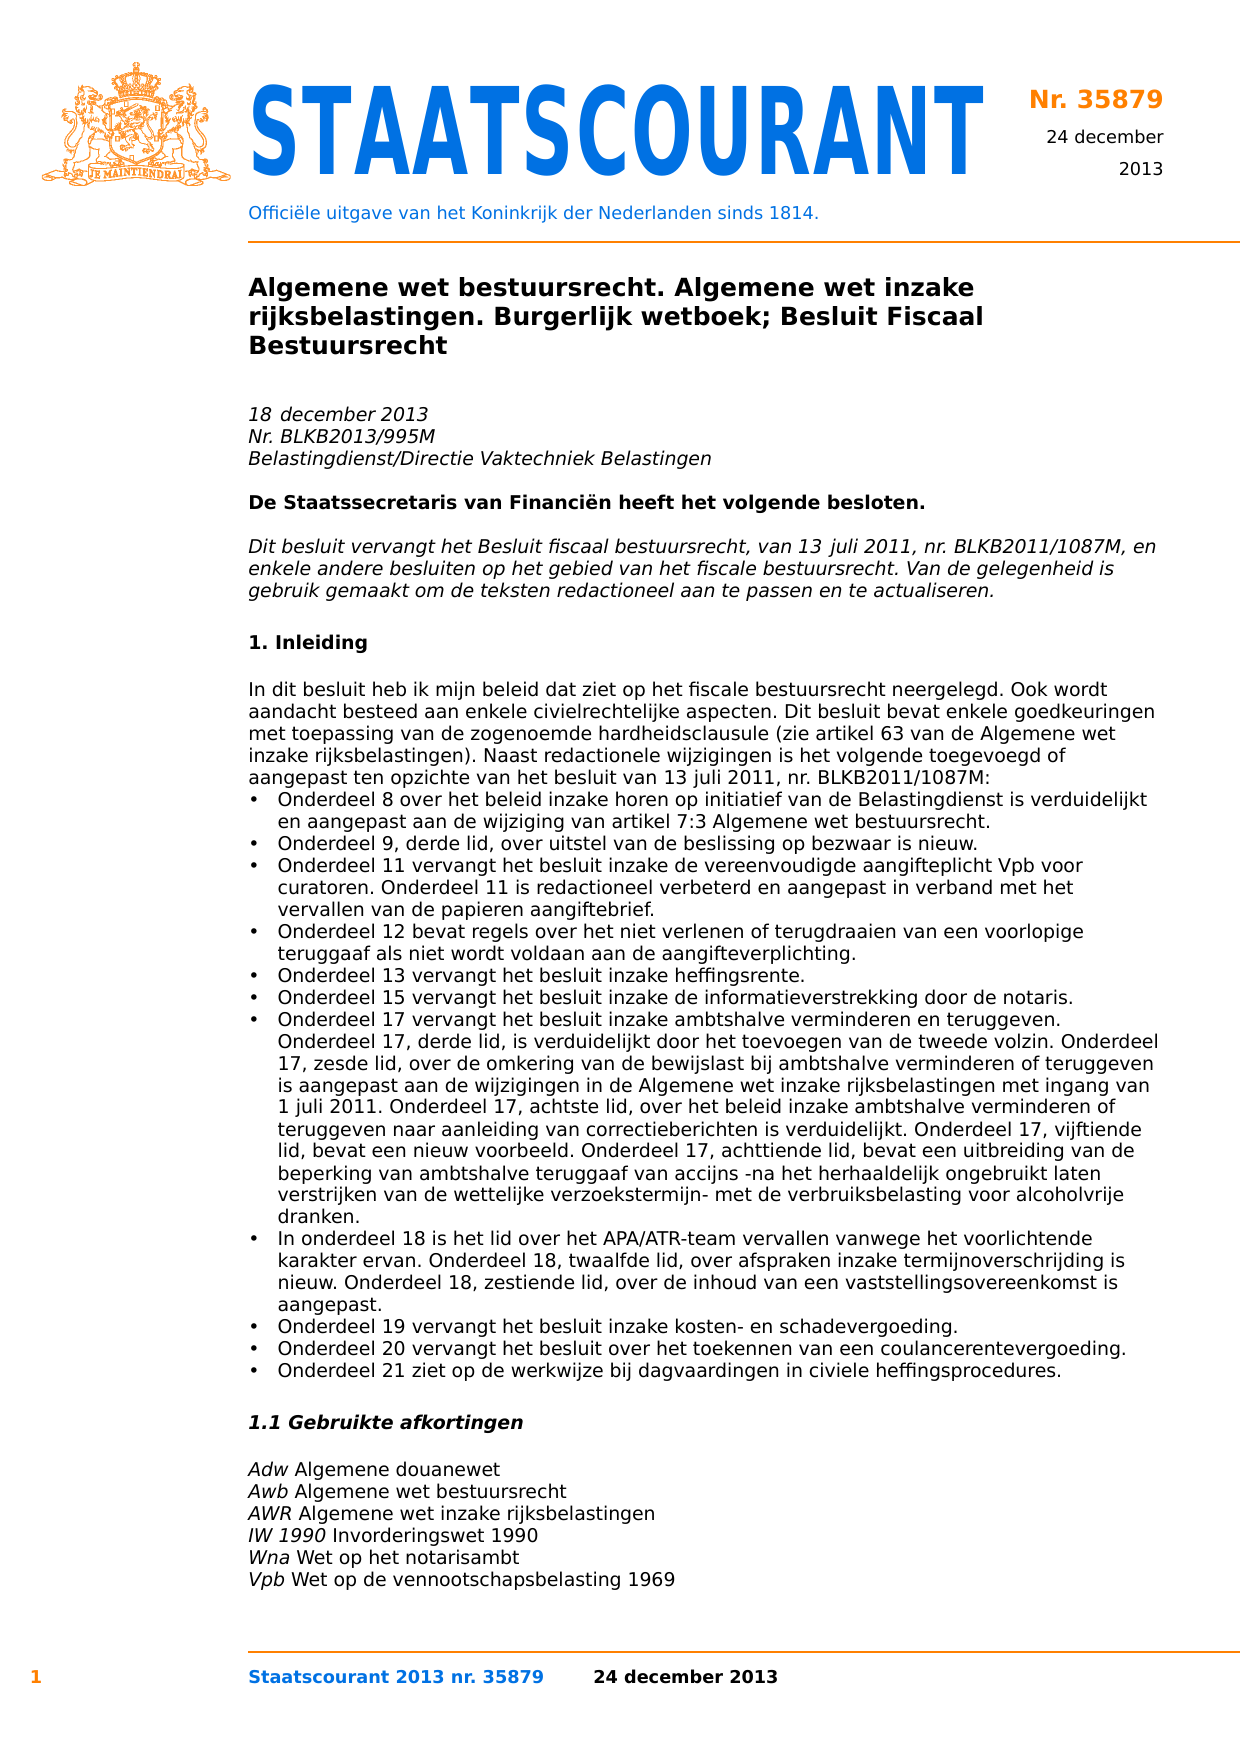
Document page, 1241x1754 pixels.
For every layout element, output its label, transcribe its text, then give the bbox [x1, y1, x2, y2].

text • Onderdeel 9, derde lid, over uitstel van de beslissing op bezwaar is nieuw. [248, 833, 1163, 855]
text Adw Algemene douanewet [248, 1459, 1163, 1481]
text • Onderdeel 20 vervangt het besluit over het toekennen van een coulancerentevergoeding. [248, 1338, 1163, 1360]
table_header [25, 62, 248, 241]
text Awb Algemene wet bestuursrecht [248, 1481, 1163, 1503]
subtitle 1. Inleiding [248, 632, 1163, 654]
text • In onderdeel 18 is het lid over het APA/ATR-team vervallen vanwege het voorlichtende karakter ervan. Onderdeel 18, twaalfde lid, over afspraken inzake termijnoverschrijding is nieuw. Onderdeel 18, zestiende lid, over de inhoud van een vaststellingsovereenkomst is aangepast. [248, 1228, 1163, 1316]
text • Onderdeel 13 vervangt het besluit inzake heffingsrente. [248, 964, 1163, 987]
text Vpb Wet op de vennootschapsbelasting 1969 [248, 1569, 1163, 1591]
text Belastingdienst/Directie Vaktechniek Belastingen [248, 448, 1163, 470]
text In dit besluit heb ik mijn beleid dat ziet op het fiscale bestuursrecht neergelegd. Ook wordt aandacht besteed aan enkele civielrechtelijke aspecten. Dit besluit bevat enkele goedkeuringen met toepassing van de zogenoemde hardheidsclausule (zie artikel 63 van de Algemene wet inzake rijksbelastingen). Naast redactionele wijzigingen is het volgende toegevoegd of aangepast ten opzichte van het besluit van 13 juli 2011, nr. BLKB2011/1087M: [248, 679, 1163, 789]
text • Onderdeel 21 ziet op de werkwijze bij dagvaardingen in civiele heffingsprocedures. [248, 1360, 1163, 1382]
subtitle Algemene wet bestuursrecht. Algemene wet inzake rijksbelastingen. Burgerlijk wetboek; Besluit Fiscaal Bestuursrecht [248, 273, 1163, 361]
text • Onderdeel 8 over het beleid inzake horen op initiatief van de Belastingdienst is verduidelijkt en aangepast aan de wijziging van artikel 7:3 Algemene wet bestuursrecht. [248, 789, 1163, 833]
table_cell 2013 [998, 153, 1240, 203]
text IW 1990 Invorderingswet 1990 [248, 1525, 1163, 1547]
text Nr. BLKB2013/995M [248, 426, 1163, 448]
table_header Nr. 35879 [998, 62, 1240, 121]
text 18 december 2013 [248, 404, 1163, 426]
text • Onderdeel 11 vervangt het besluit inzake de vereenvoudigde aangifteplicht Vpb voor curatoren. Onderdeel 11 is redactioneel verbeterd en aangepast in verband met het vervallen van de papieren aangiftebrief. [248, 855, 1163, 921]
table_header STAATSCOURANT [248, 62, 998, 203]
text Wna Wet op het notarisambt [248, 1547, 1163, 1569]
text Dit besluit vervangt het Besluit fiscaal bestuursrecht, van 13 juli 2011, nr. BLKB2011/1087M, en enkele andere besluiten op het gebied van het fiscale bestuursrecht. Van de gelegenheid is gebruik gemaakt om de teksten redactioneel aan te passen en te actualiseren. [248, 536, 1163, 602]
text De Staatssecretaris van Financiën heeft het volgende besloten. [248, 492, 1163, 514]
picture [41, 62, 231, 186]
text AWR Algemene wet inzake rijksbelastingen [248, 1503, 1163, 1525]
table_cell Officiële uitgave van het Koninkrijk der Nederlanden sinds 1814. [248, 203, 1240, 241]
text • Onderdeel 17 vervangt het besluit inzake ambtshalve verminderen en teruggeven. Onderdeel 17, derde lid, is verduidelijkt door het toevoegen van de tweede volzin. Onderdeel 17, zesde lid, over de omkering van de bewijslast bij ambtshalve verminderen of teruggeven is aangepast aan de wijzigingen in de Algemene wet inzake rijksbelastingen met ingang van 1 juli 2011. Onderdeel 17, achtste lid, over het beleid inzake ambtshalve verminderen of teruggeven naar aanleiding van correctieberichten is verduidelijkt. Onderdeel 17, vijftiende lid, bevat een nieuw voorbeeld. Onderdeel 17, achttiende lid, bevat een uitbreiding van de beperking van ambtshalve teruggaaf van accijns -na het herhaaldelijk ongebruikt laten verstrijken van de wettelijke verzoekstermijn- met de verbruiksbelasting voor alcoholvrije dranken. [248, 1008, 1163, 1228]
text • Onderdeel 19 vervangt het besluit inzake kosten- en schadevergoeding. [248, 1316, 1163, 1338]
text • Onderdeel 12 bevat regels over het niet verlenen of terugdraaien van een voorlopige teruggaaf als niet wordt voldaan aan de aangifteverplichting. [248, 921, 1163, 964]
table_cell 24 december [998, 121, 1240, 153]
text • Onderdeel 15 vervangt het besluit inzake de informatieverstrekking door de notaris. [248, 987, 1163, 1008]
subtitle 1.1 Gebruikte afkortingen [248, 1412, 1163, 1434]
